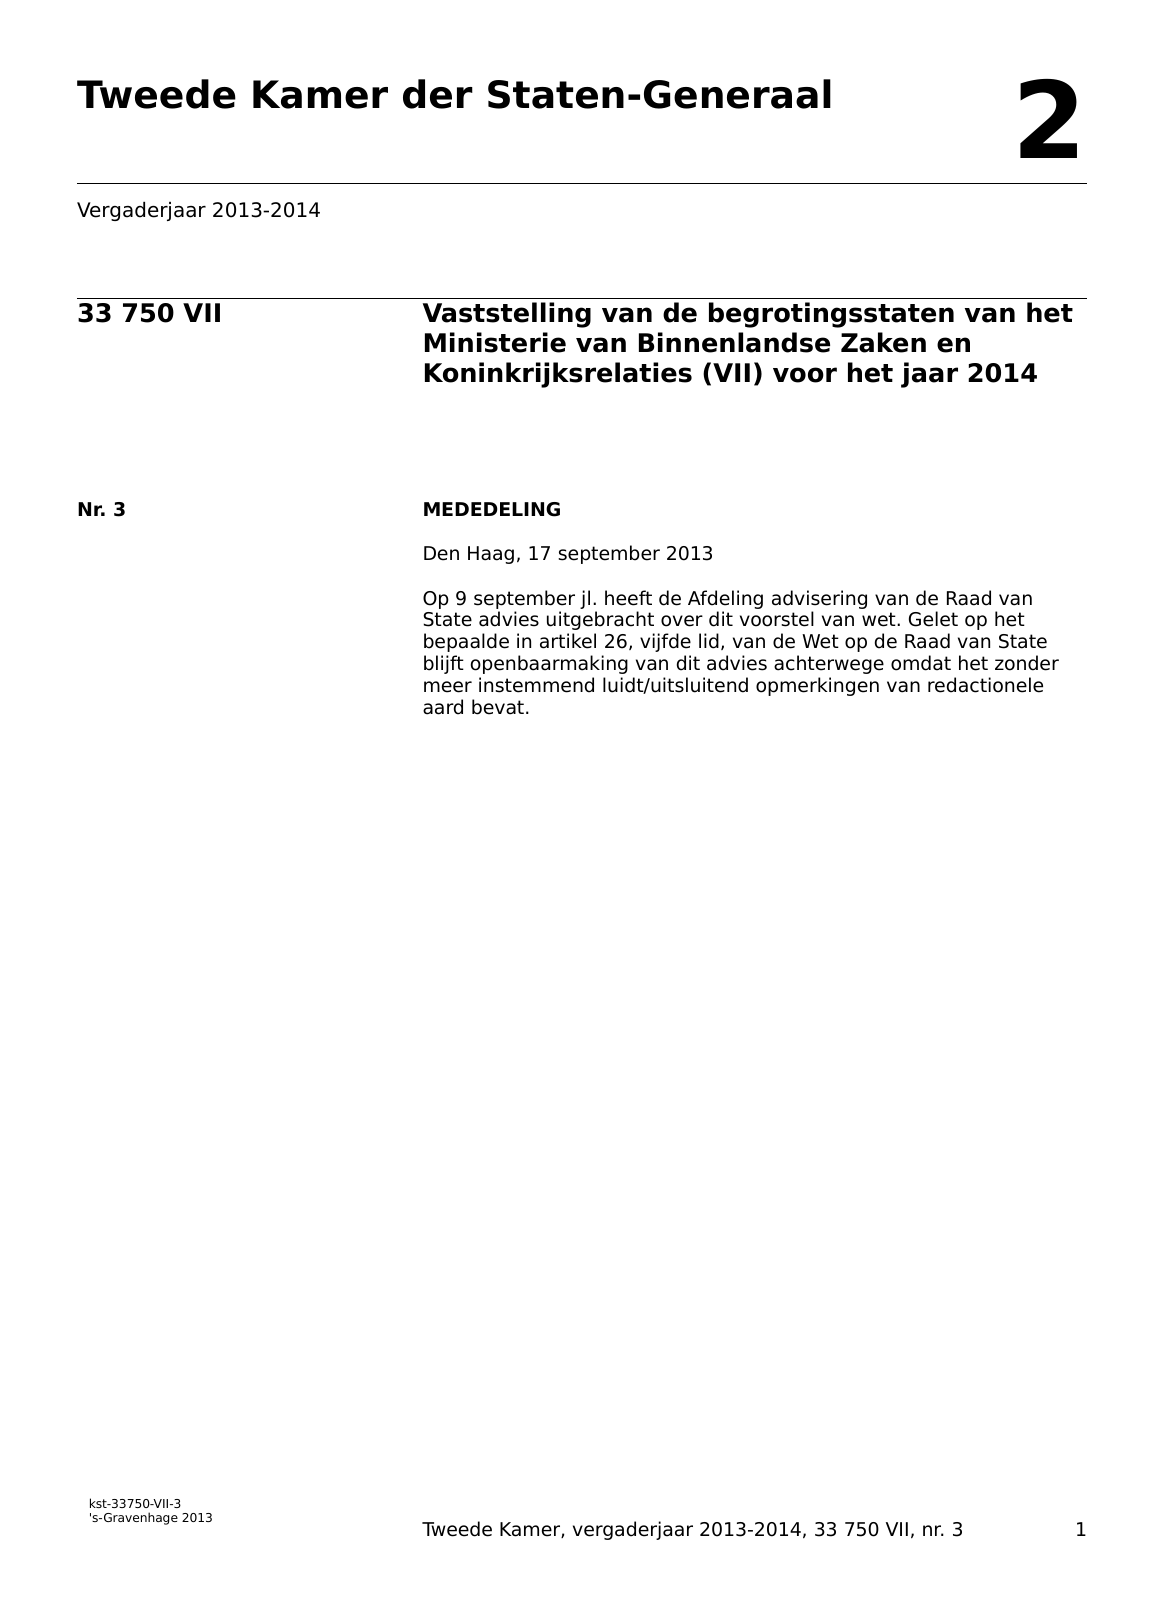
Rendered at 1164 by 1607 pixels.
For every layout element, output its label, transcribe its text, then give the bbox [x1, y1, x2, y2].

table_cell Vergaderjaar 2013-2014 [77, 184, 1087, 298]
subtitle Nr. 3 MEDEDELING [77, 499, 1087, 521]
text Op 9 september jl. heeft de Afdeling advisering van de Raad van State advies uitgebracht over dit voorstel van wet. Gelet op het bepaalde in artikel 26, vijfde lid, van de Wet op de Raad van State blijft openbaarmaking van dit advies achterwege omdat het zonder meer instemmend luidt/uitsluitend opmerkingen van redactionele aard bevat. [422, 587, 1087, 719]
table_header 2 [886, 59, 1087, 183]
text kst-33750-VII-3 [88, 1497, 323, 1511]
table_header Tweede Kamer der Staten-Generaal [77, 59, 886, 183]
text Den Haag, 17 september 2013 [422, 543, 1087, 565]
text 's-Gravenhage 2013 [88, 1511, 323, 1525]
subtitle 33 750 VII Vaststelling van de begrotingsstaten van het Ministerie van Binnenlandse Zaken en Koninkrijksrelaties (VII) voor het jaar 2014 [77, 299, 1087, 388]
